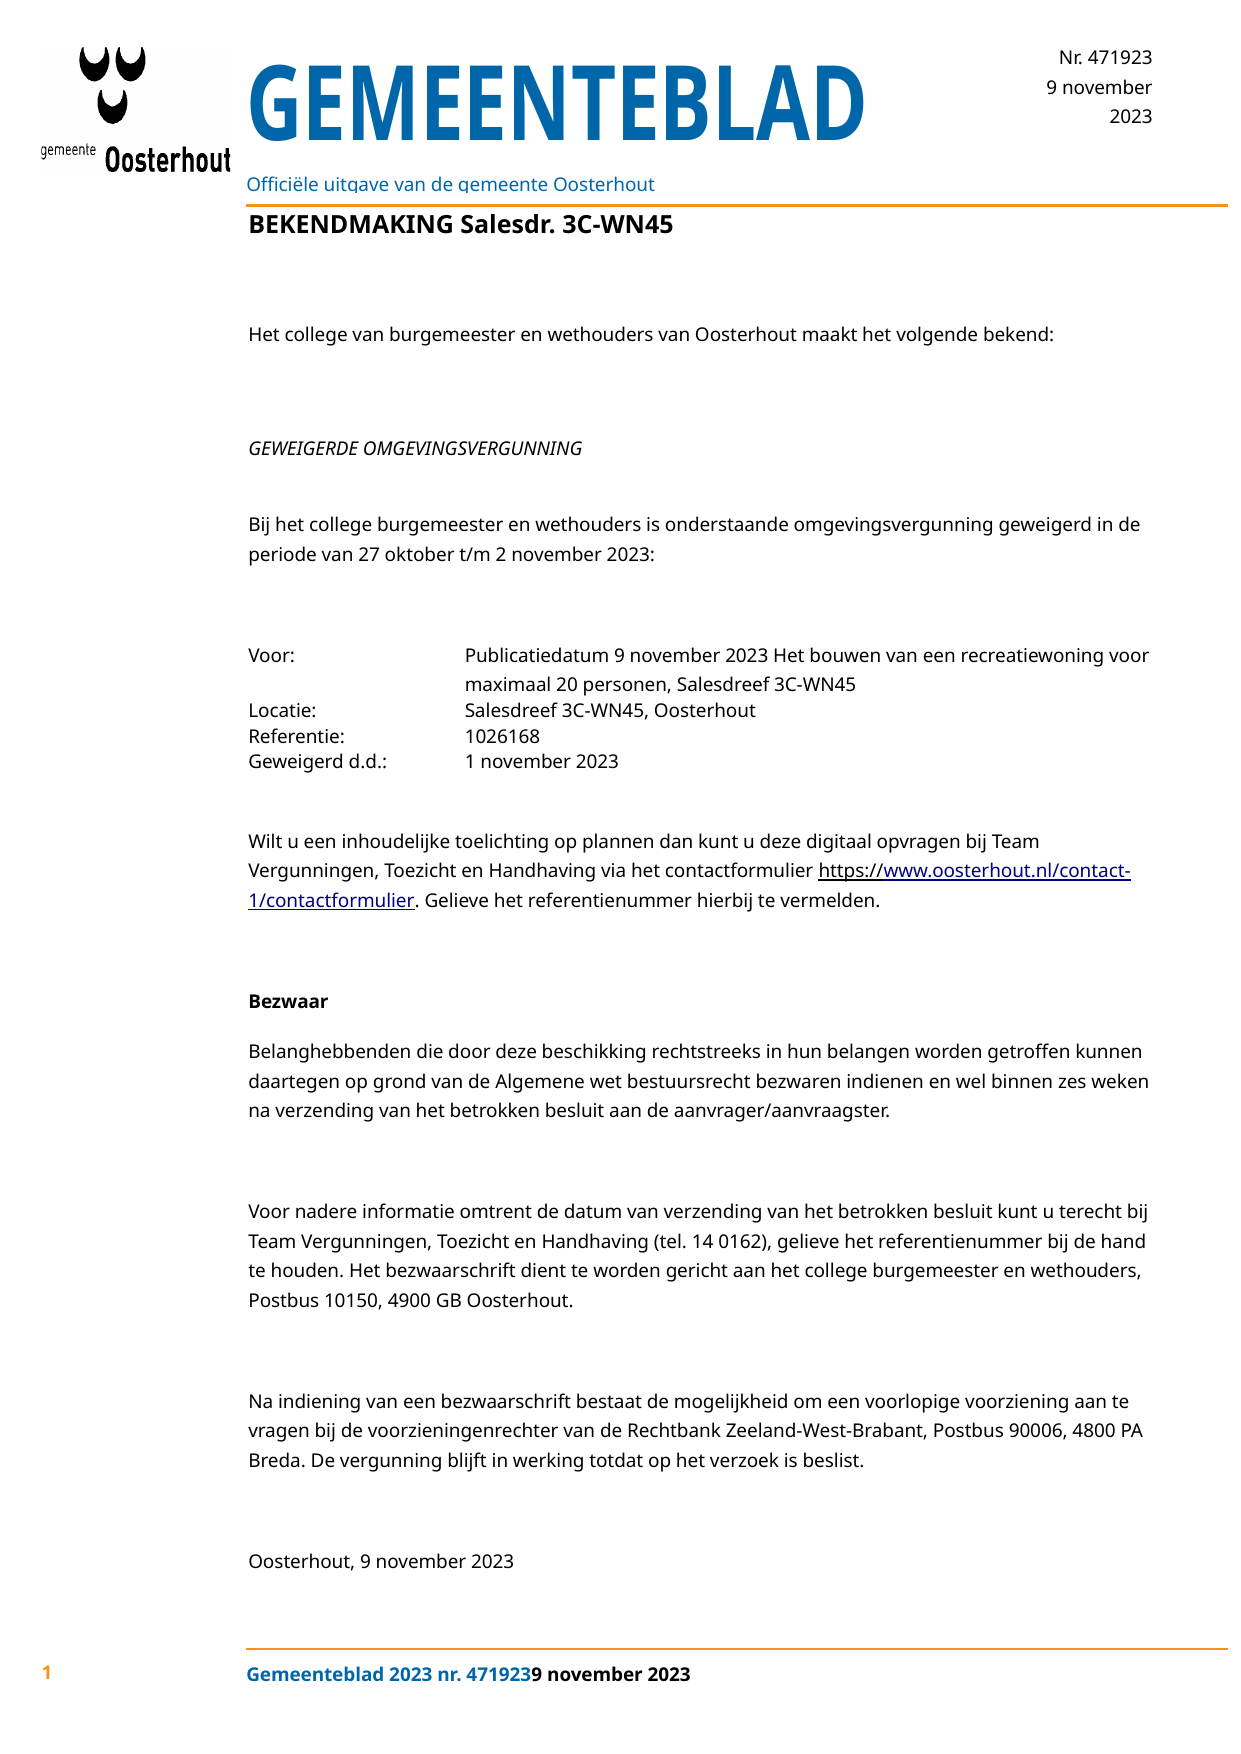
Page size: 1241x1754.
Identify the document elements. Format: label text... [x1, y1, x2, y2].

table_cell Referentie: [248, 723, 464, 748]
table_header Voor: [248, 642, 464, 697]
picture [41, 47, 231, 172]
text GEWEIGERDE OMGEVINGSVERGUNNING [248, 435, 1152, 461]
table_cell 1 november 2023 [465, 749, 1152, 774]
text Voor nadere informatie omtrent de datum van verzending van het betrokken besluit kunt u terecht bij Team Vergunningen, Toezicht en Handhaving (tel. 14 0162), gelieve het referentienummer bij de hand te houden. Het bezwaarschrift dient te worden gericht aan het college burgemeester en wethouders, Postbus 10150, 4900 GB Oosterhout. [248, 1198, 1152, 1313]
text BEKENDMAKING Salesdr. 3C-WN45 [248, 207, 1152, 241]
text Wilt u een inhoudelijke toelichting op plannen dan kunt u deze digitaal opvragen bij Team Vergunningen, Toezicht en Handhaving via het contactformulier https://www.oosterhout.nl/contact-1/contactformulier. Gelieve het referentienummer hierbij te vermelden. [248, 828, 1152, 913]
table_cell 1026168 [465, 723, 1152, 748]
text Bij het college burgemeester en wethouders is onderstaande omgevingsvergunning geweigerd in de periode van 27 oktober t/m 2 november 2023: [248, 511, 1152, 567]
table_cell Geweigerd d.d.: [248, 749, 464, 774]
text Bezwaar [248, 988, 1152, 1014]
text Na indiening van een bezwaarschrift bestaat de mogelijkheid om een voorlopige voorziening aan te vragen bij de voorzieningenrechter van de Rechtbank Zeeland-West-Brabant, Postbus 90006, 4800 PA Breda. De vergunning blijft in werking totdat op het verzoek is beslist. [248, 1388, 1152, 1473]
text Het college van burgemeester en wethouders van Oosterhout maakt het volgende bekend: [248, 321, 1152, 346]
table_header Publicatiedatum 9 november 2023 Het bouwen van een recreatiewoning voor maximaal 20 personen, Salesdreef 3C-WN45 [465, 642, 1152, 697]
text Belanghebbenden die door deze beschikking rechtstreeks in hun belangen worden getroffen kunnen daartegen op grond van de Algemene wet bestuursrecht bezwaren indienen en wel binnen zes weken na verzending van het betrokken besluit aan de aanvrager/aanvraagster. [248, 1038, 1152, 1123]
table_cell Locatie: [248, 697, 464, 723]
table_cell Salesdreef 3C-WN45, Oosterhout [465, 697, 1152, 723]
text Oosterhout, 9 november 2023 [248, 1548, 1152, 1574]
